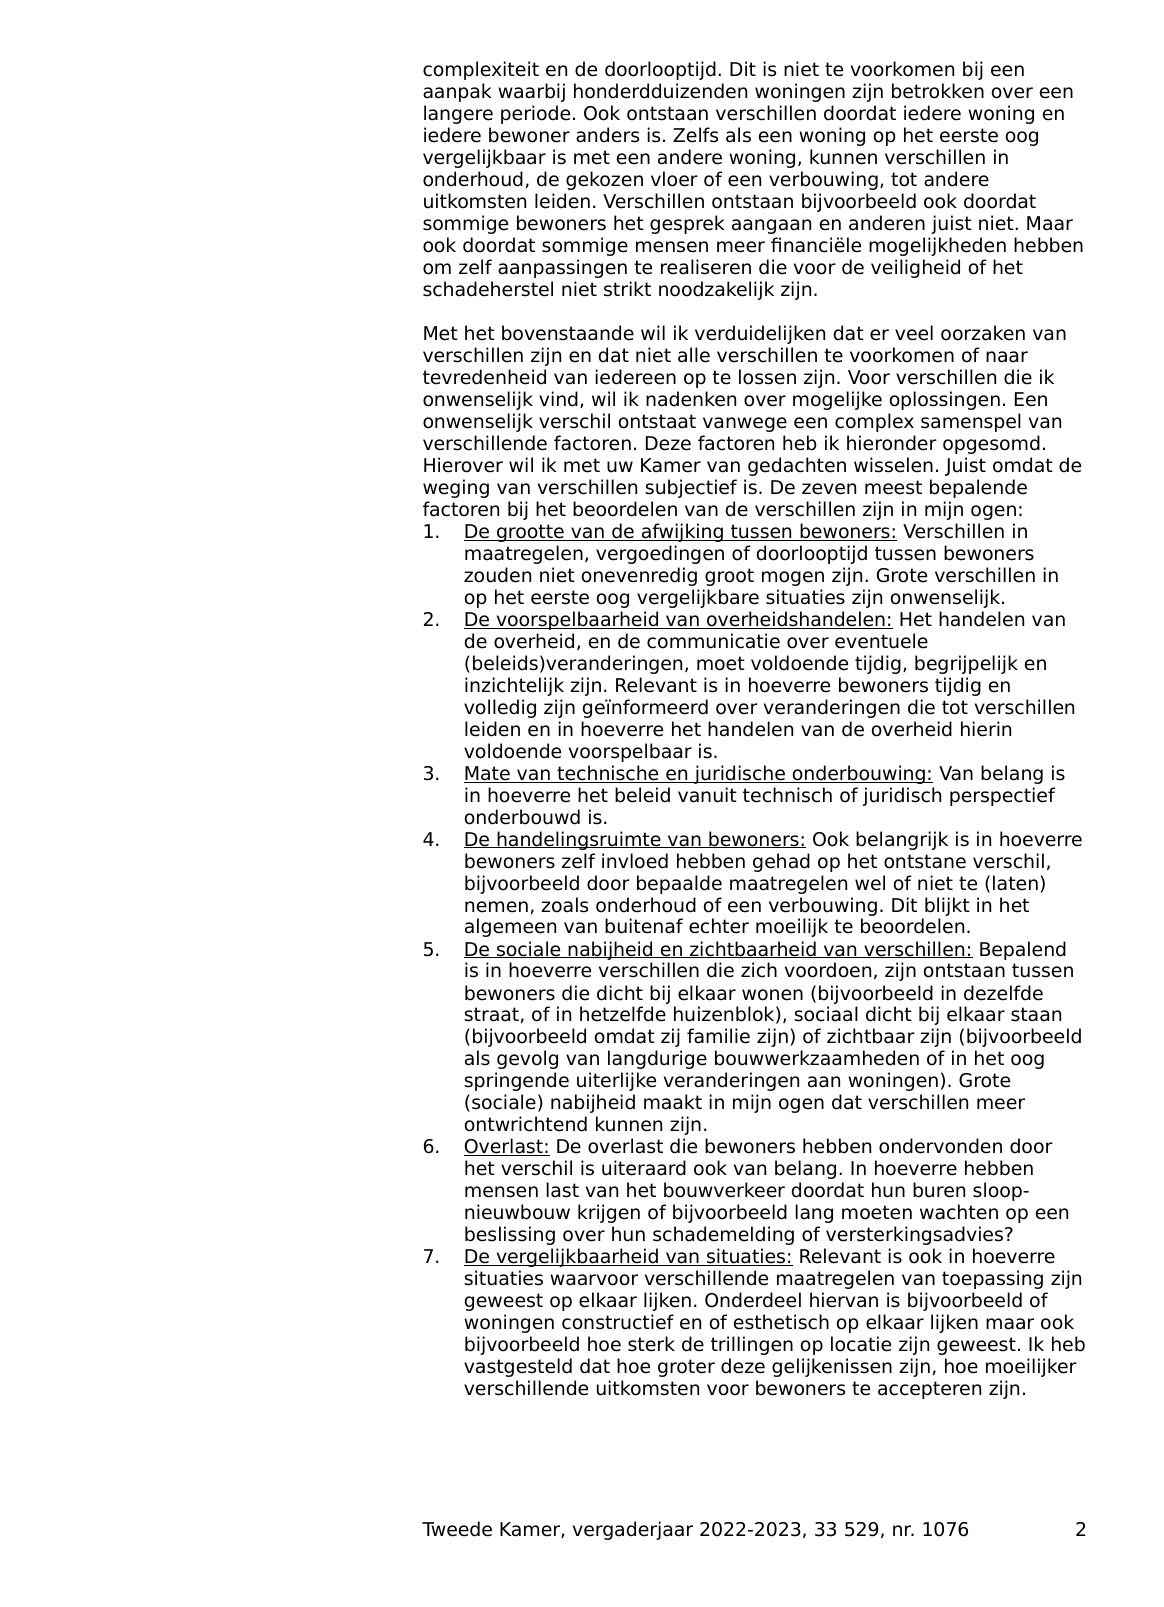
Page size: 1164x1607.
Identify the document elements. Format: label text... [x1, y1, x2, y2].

text 3. Mate van technische en juridische onderbouwing: Van belang is in hoeverre het beleid vanuit technisch of juridisch perspectief onderbouwd is. [422, 763, 1087, 828]
text 2. De voorspelbaarheid van overheidshandelen: Het handelen van de overheid, en de communicatie over eventuele (beleids)veranderingen, moet voldoende tijdig, begrijpelijk en inzichtelijk zijn. Relevant is in hoeverre bewoners tijdig en volledig zijn geïnformeerd over veranderingen die tot verschillen leiden en in hoeverre het handelen van de overheid hierin voldoende voorspelbaar is. [422, 609, 1087, 763]
text 6. Overlast: De overlast die bewoners hebben ondervonden door het verschil is uiteraard ook van belang. In hoeverre hebben mensen last van het bouwverkeer doordat hun buren sloop-nieuwbouw krijgen of bijvoorbeeld lang moeten wachten op een beslissing over hun schademelding of versterkingsadvies? [422, 1136, 1087, 1246]
text 4. De handelingsruimte van bewoners: Ook belangrijk is in hoeverre bewoners zelf invloed hebben gehad op het ontstane verschil, bijvoorbeeld door bepaalde maatregelen wel of niet te (laten) nemen, zoals onderhoud of een verbouwing. Dit blijkt in het algemeen van buitenaf echter moeilijk te beoordelen. [422, 828, 1087, 938]
text Met het bovenstaande wil ik verduidelijken dat er veel oorzaken van verschillen zijn en dat niet alle verschillen te voorkomen of naar tevredenheid van iedereen op te lossen zijn. Voor verschillen die ik onwenselijk vind, wil ik nadenken over mogelijke oplossingen. Een onwenselijk verschil ontstaat vanwege een complex samenspel van verschillende factoren. Deze factoren heb ik hieronder opgesomd. Hierover wil ik met uw Kamer van gedachten wisselen. Juist omdat de weging van verschillen subjectief is. De zeven meest bepalende factoren bij het beoordelen van de verschillen zijn in mijn ogen: [422, 323, 1087, 521]
text 1. De grootte van de afwijking tussen bewoners: Verschillen in maatregelen, vergoedingen of doorlooptijd tussen bewoners zouden niet onevenredig groot mogen zijn. Grote verschillen in op het eerste oog vergelijkbare situaties zijn onwenselijk. [422, 521, 1087, 609]
text complexiteit en de doorlooptijd. Dit is niet te voorkomen bij een aanpak waarbij honderdduizenden woningen zijn betrokken over een langere periode. Ook ontstaan verschillen doordat iedere woning en iedere bewoner anders is. Zelfs als een woning op het eerste oog vergelijkbaar is met een andere woning, kunnen verschillen in onderhoud, de gekozen vloer of een verbouwing, tot andere uitkomsten leiden. Verschillen ontstaan bijvoorbeeld ook doordat sommige bewoners het gesprek aangaan en anderen juist niet. Maar ook doordat sommige mensen meer financiële mogelijkheden hebben om zelf aanpassingen te realiseren die voor de veiligheid of het schadeherstel niet strikt noodzakelijk zijn. [422, 59, 1087, 301]
text 7. De vergelijkbaarheid van situaties: Relevant is ook in hoeverre situaties waarvoor verschillende maatregelen van toepassing zijn geweest op elkaar lijken. Onderdeel hiervan is bijvoorbeeld of woningen constructief en of esthetisch op elkaar lijken maar ook bijvoorbeeld hoe sterk de trillingen op locatie zijn geweest. Ik heb vastgesteld dat hoe groter deze gelijkenissen zijn, hoe moeilijker verschillende uitkomsten voor bewoners te accepteren zijn. [422, 1246, 1087, 1400]
text 5. De sociale nabijheid en zichtbaarheid van verschillen: Bepalend is in hoeverre verschillen die zich voordoen, zijn ontstaan tussen bewoners die dicht bij elkaar wonen (bijvoorbeeld in dezelfde straat, of in hetzelfde huizenblok), sociaal dicht bij elkaar staan (bijvoorbeeld omdat zij familie zijn) of zichtbaar zijn (bijvoorbeeld als gevolg van langdurige bouwwerkzaamheden of in het oog springende uiterlijke veranderingen aan woningen). Grote (sociale) nabijheid maakt in mijn ogen dat verschillen meer ontwrichtend kunnen zijn. [422, 938, 1087, 1136]
